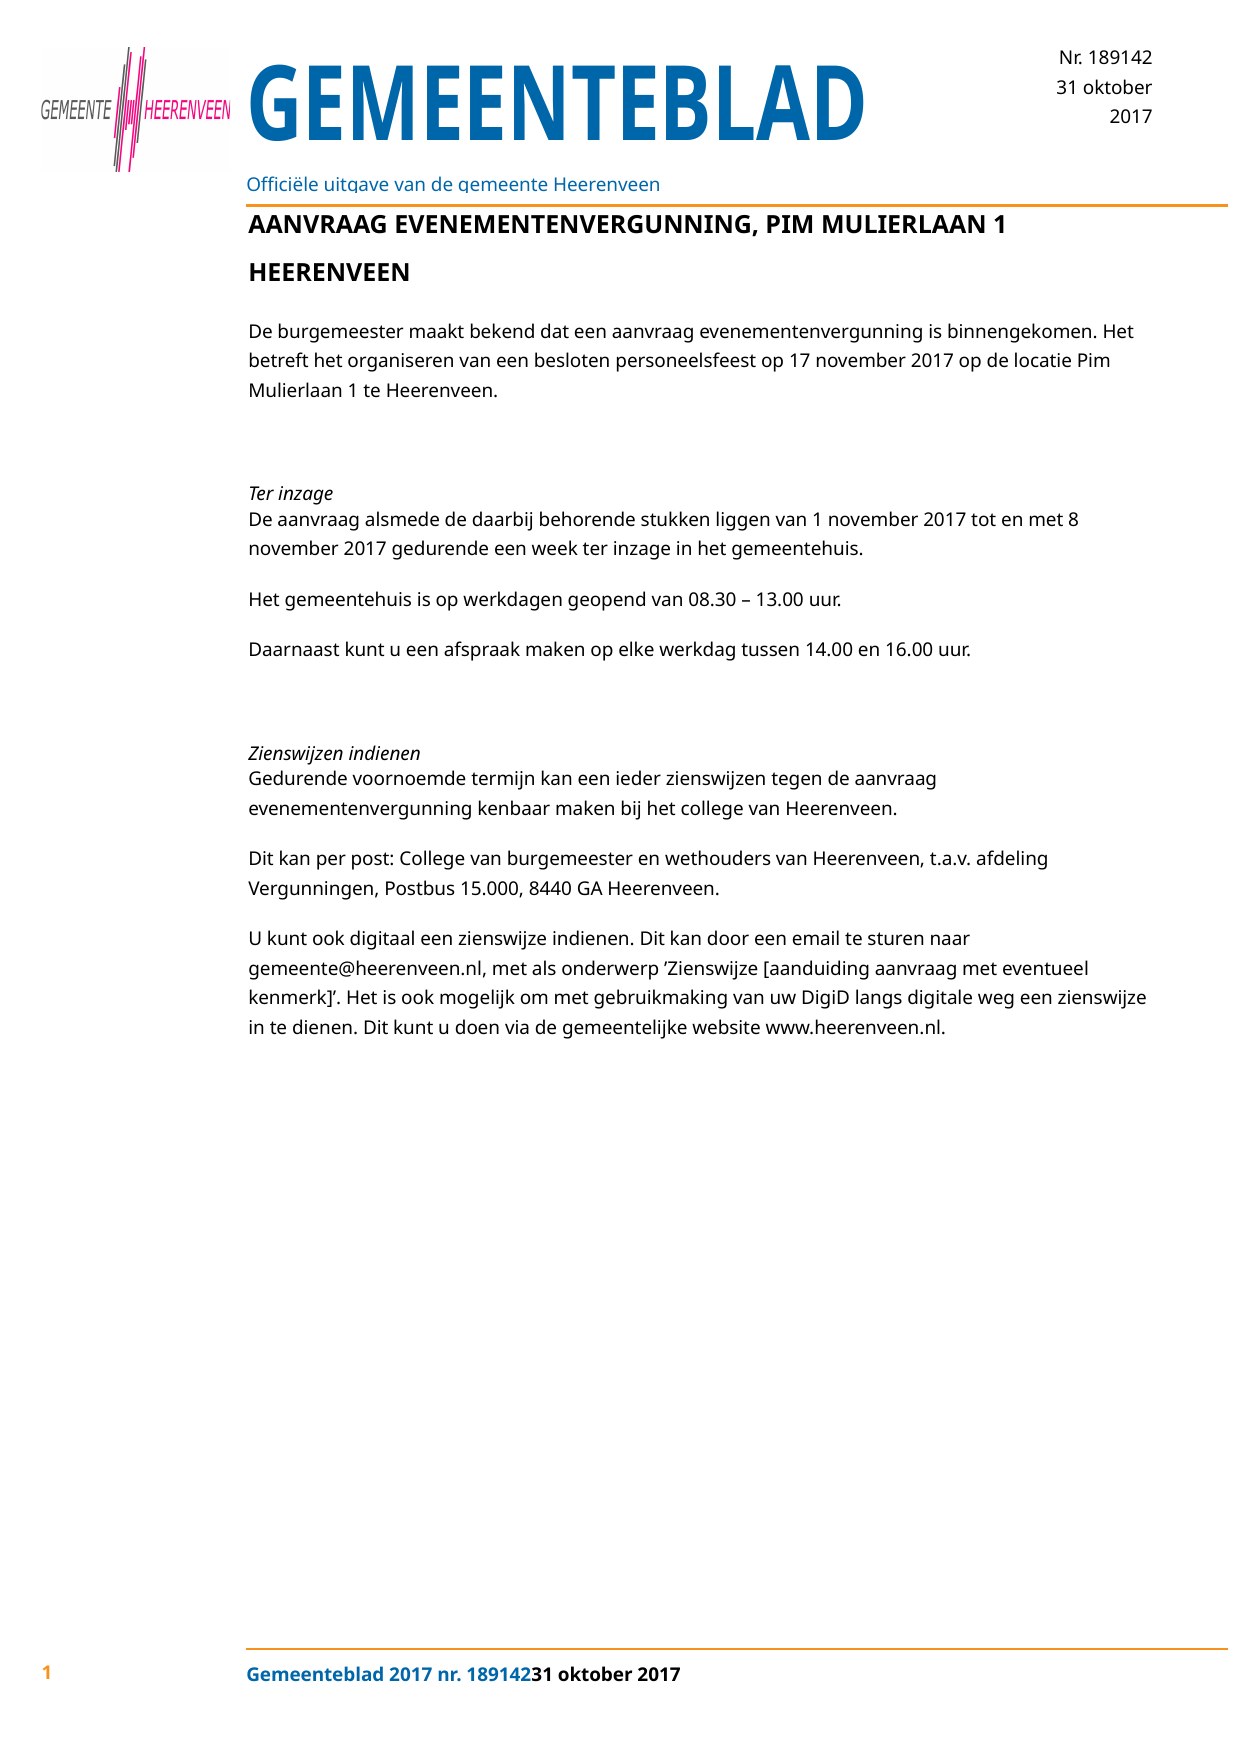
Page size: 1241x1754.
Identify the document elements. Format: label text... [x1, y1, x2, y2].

text Gedurende voornoemde termijn kan een ieder zienswijzen tegen de aanvraag evenementenvergunning kenbaar maken bij het college van Heerenveen. [248, 765, 1152, 821]
text Dit kan per post: College van burgemeester en wethouders van Heerenveen, t.a.v. afdeling Vergunningen, Postbus 15.000, 8440 GA Heerenveen. [248, 845, 1152, 901]
text Zienswijzen indienen [248, 740, 1152, 765]
text U kunt ook digitaal een zienswijze indienen. Dit kan door een email te sturen naar gemeente@heerenveen.nl, met als onderwerp ’Zienswijze [aanduiding aanvraag met eventueel kenmerk]’. Het is ook mogelijk om met gebruikmaking van uw DigiD langs digitale weg een zienswijze in te dienen. Dit kunt u doen via de gemeentelijke website www.heerenveen.nl. [248, 925, 1152, 1040]
picture [41, 47, 231, 172]
text AANVRAAG EVENEMENTENVERGUNNING, PIM MULIERLAAN 1 HEERENVEEN [248, 207, 1152, 288]
text De aanvraag alsmede de daarbij behorende stukken liggen van 1 november 2017 tot en met 8 november 2017 gedurende een week ter inzage in het gemeentehuis. [248, 506, 1152, 561]
text Daarnaast kunt u een afspraak maken op elke werkdag tussen 14.00 en 16.00 uur. [248, 636, 1152, 662]
text Het gemeentehuis is op werkdagen geopend van 08.30 – 13.00 uur. [248, 586, 1152, 612]
text Ter inzage [248, 480, 1152, 506]
text De burgemeester maakt bekend dat een aanvraag evenementenvergunning is binnengekomen. Het betreft het organiseren van een besloten personeelsfeest op 17 november 2017 op de locatie Pim Mulierlaan 1 te Heerenveen. [248, 318, 1152, 403]
